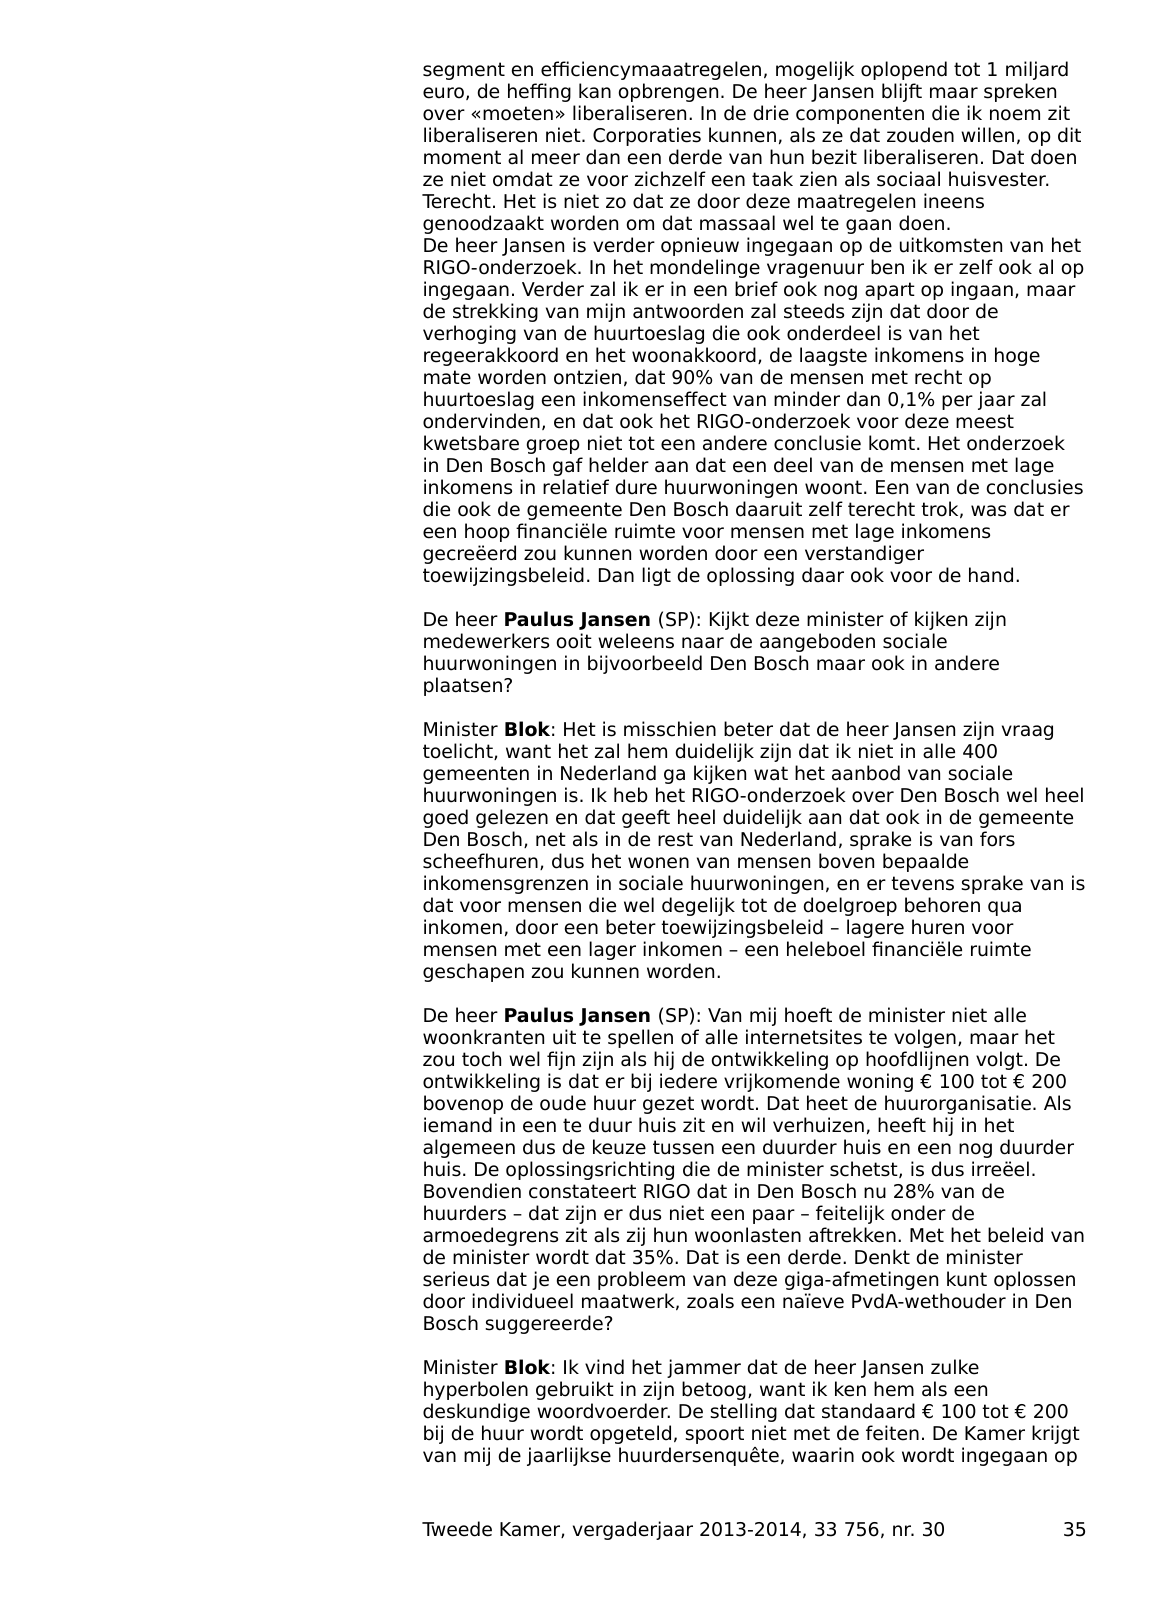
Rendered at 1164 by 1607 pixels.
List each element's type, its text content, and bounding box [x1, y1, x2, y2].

text De heer Paulus Jansen (SP): Van mij hoeft de minister niet alle woonkranten uit te spellen of alle internetsites te volgen, maar het zou toch wel fijn zijn als hij de ontwikkeling op hoofdlijnen volgt. De ontwikkeling is dat er bij iedere vrijkomende woning € 100 tot € 200 bovenop de oude huur gezet wordt. Dat heet de huurorganisatie. Als iemand in een te duur huis zit en wil verhuizen, heeft hij in het algemeen dus de keuze tussen een duurder huis en een nog duurder huis. De oplossingsrichting die de minister schetst, is dus irreëel. Bovendien constateert RIGO dat in Den Bosch nu 28% van de huurders – dat zijn er dus niet een paar – feitelijk onder de armoedegrens zit als zij hun woonlasten aftrekken. Met het beleid van de minister wordt dat 35%. Dat is een derde. Denkt de minister serieus dat je een probleem van deze giga-afmetingen kunt oplossen door individueel maatwerk, zoals een naïeve PvdA-wethouder in Den Bosch suggereerde? [422, 1005, 1087, 1334]
text Minister Blok: Ik vind het jammer dat de heer Jansen zulke hyperbolen gebruikt in zijn betoog, want ik ken hem als een deskundige woordvoerder. De stelling dat standaard € 100 tot € 200 bij de huur wordt opgeteld, spoort niet met de feiten. De Kamer krijgt van mij de jaarlijkse huurdersenquête, waarin ook wordt ingegaan op [422, 1357, 1087, 1467]
text De heer Paulus Jansen (SP): Kijkt deze minister of kijken zijn medewerkers ooit weleens naar de aangeboden sociale huurwoningen in bijvoorbeeld Den Bosch maar ook in andere plaatsen? [422, 609, 1087, 697]
text Minister Blok: Het is misschien beter dat de heer Jansen zijn vraag toelicht, want het zal hem duidelijk zijn dat ik niet in alle 400 gemeenten in Nederland ga kijken wat het aanbod van sociale huurwoningen is. Ik heb het RIGO-onderzoek over Den Bosch wel heel goed gelezen en dat geeft heel duidelijk aan dat ook in de gemeente Den Bosch, net als in de rest van Nederland, sprake is van fors scheefhuren, dus het wonen van mensen boven bepaalde inkomensgrenzen in sociale huurwoningen, en er tevens sprake van is dat voor mensen die wel degelijk tot de doelgroep behoren qua inkomen, door een beter toewijzingsbeleid – lagere huren voor mensen met een lager inkomen – een heleboel financiële ruimte geschapen zou kunnen worden. [422, 719, 1087, 983]
text De heer Jansen is verder opnieuw ingegaan op de uitkomsten van het RIGO-onderzoek. In het mondelinge vragenuur ben ik er zelf ook al op ingegaan. Verder zal ik er in een brief ook nog apart op ingaan, maar de strekking van mijn antwoorden zal steeds zijn dat door de verhoging van de huurtoeslag die ook onderdeel is van het regeerakkoord en het woonakkoord, de laagste inkomens in hoge mate worden ontzien, dat 90% van de mensen met recht op huurtoeslag een inkomenseffect van minder dan 0,1% per jaar zal ondervinden, en dat ook het RIGO-onderzoek voor deze meest kwetsbare groep niet tot een andere conclusie komt. Het onderzoek in Den Bosch gaf helder aan dat een deel van de mensen met lage inkomens in relatief dure huurwoningen woont. Een van de conclusies die ook de gemeente Den Bosch daaruit zelf terecht trok, was dat er een hoop financiële ruimte voor mensen met lage inkomens gecreëerd zou kunnen worden door een verstandiger toewijzingsbeleid. Dan ligt de oplossing daar ook voor de hand. [422, 235, 1087, 587]
text segment en efficiencymaaatregelen, mogelijk oplopend tot 1 miljard euro, de heffing kan opbrengen. De heer Jansen blijft maar spreken over «moeten» liberaliseren. In de drie componenten die ik noem zit liberaliseren niet. Corporaties kunnen, als ze dat zouden willen, op dit moment al meer dan een derde van hun bezit liberaliseren. Dat doen ze niet omdat ze voor zichzelf een taak zien als sociaal huisvester. Terecht. Het is niet zo dat ze door deze maatregelen ineens genoodzaakt worden om dat massaal wel te gaan doen. [422, 59, 1087, 235]
